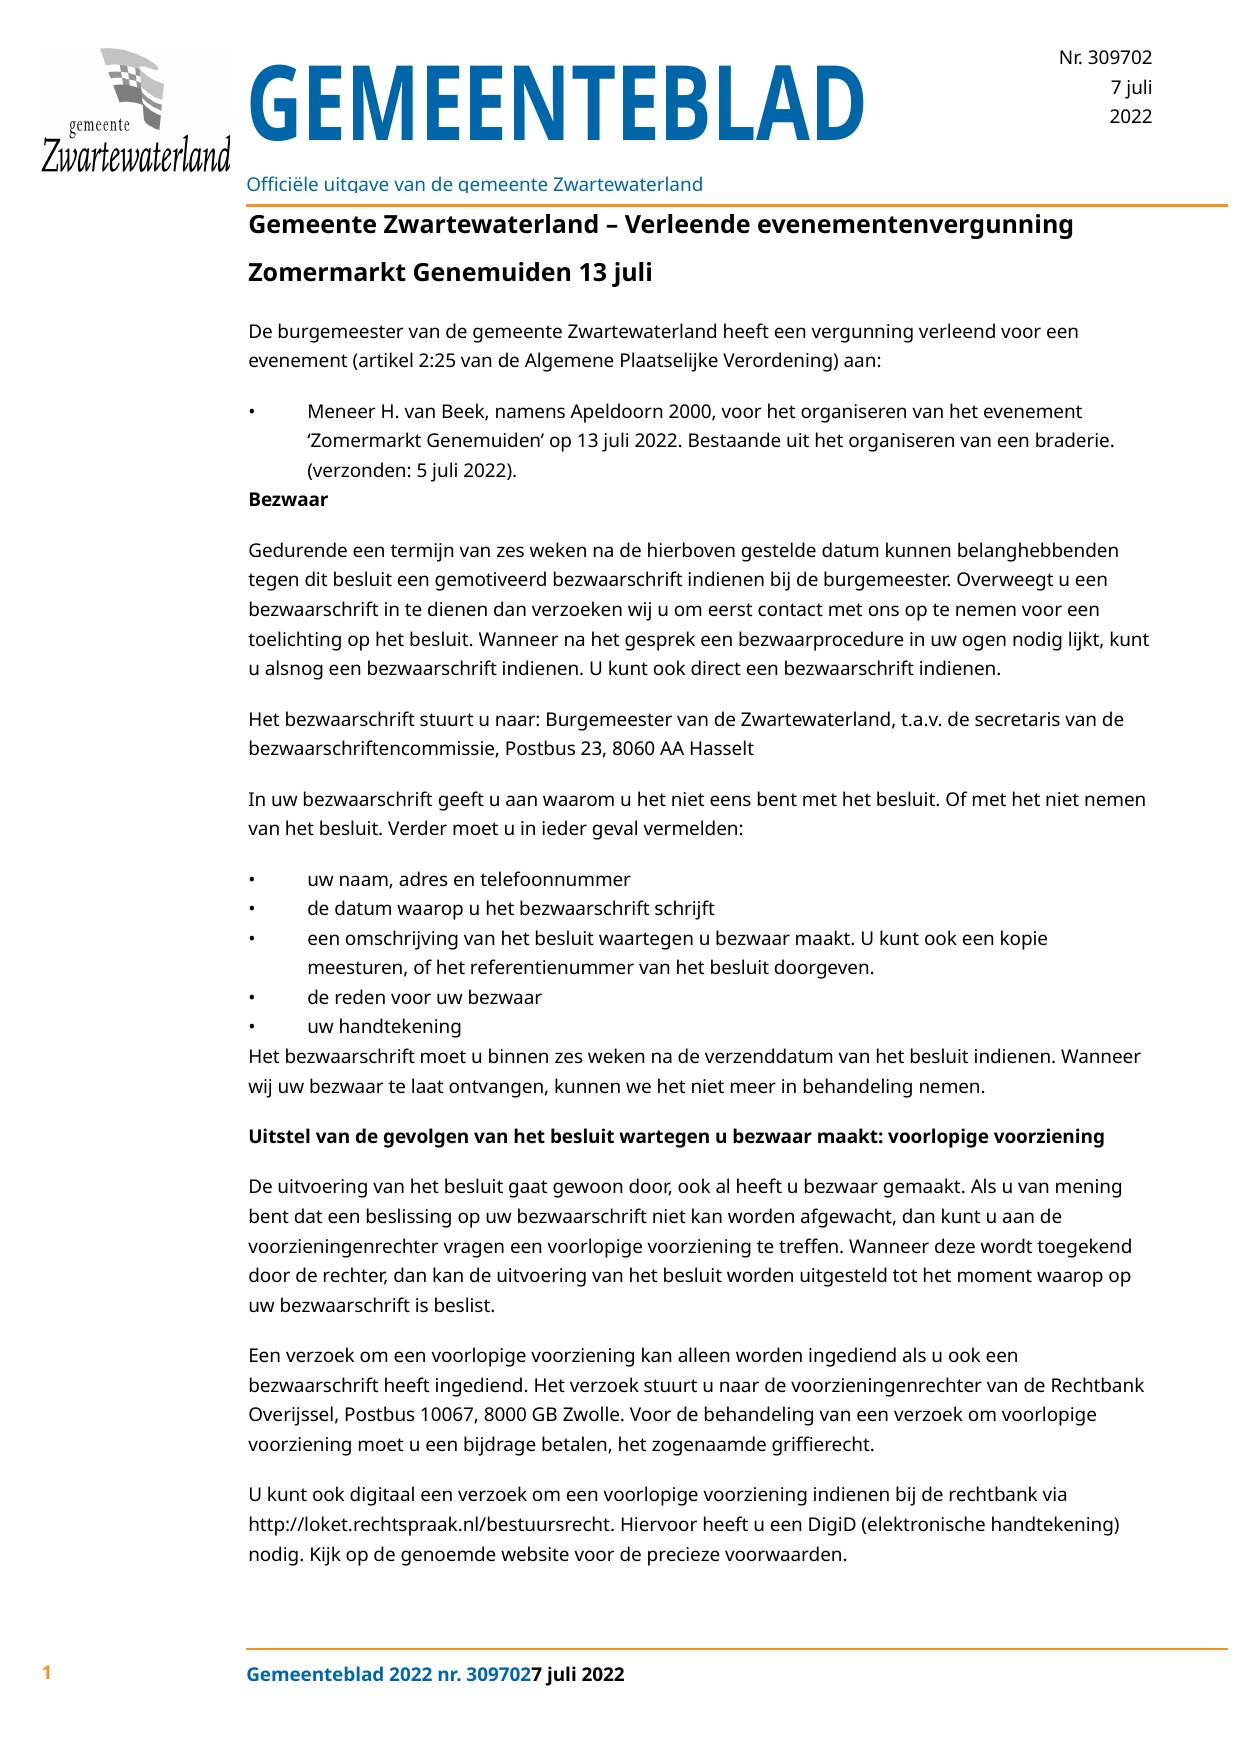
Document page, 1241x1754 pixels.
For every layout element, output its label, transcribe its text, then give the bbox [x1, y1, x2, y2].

text De uitvoering van het besluit gaat gewoon door, ook al heeft u bezwaar gemaakt. Als u van mening bent dat een beslissing op uw bezwaarschrift niet kan worden afgewacht, dan kunt u aan de voorzieningenrechter vragen een voorlopige voorziening te treffen. Wanneer deze wordt toegekend door de rechter, dan kan de uitvoering van het besluit worden uitgesteld tot het moment waarop op uw bezwaarschrift is beslist. [248, 1174, 1152, 1318]
text U kunt ook digitaal een verzoek om een voorlopige voorziening indienen bij de rechtbank via http://loket.rechtspraak.nl/bestuursrecht. Hiervoor heeft u een DigiD (elektronische handtekening) nodig. Kijk op de genoemde website voor de precieze voorwaarden. [248, 1482, 1152, 1567]
text Het bezwaarschrift stuurt u naar: Burgemeester van de Zwartewaterland, t.a.v. de secretaris van de bezwaarschriftencommissie, Postbus 23, 8060 AA Hasselt [248, 706, 1152, 761]
list de reden voor uw bezwaar [248, 984, 1152, 1010]
list uw handtekening [248, 1014, 1152, 1039]
picture [41, 47, 231, 172]
text Een verzoek om een voorlopige voorziening kan alleen worden ingediend als u ook een bezwaarschrift heeft ingediend. Het verzoek stuurt u naar de voorzieningenrechter van de Rechtbank Overijssel, Postbus 10067, 8000 GB Zwolle. Voor de behandeling van een verzoek om voorlopige voorziening moet u een bijdrage betalen, het zogenaamde griffierecht. [248, 1342, 1152, 1457]
list de datum waarop u het bezwaarschrift schrijft [248, 895, 1152, 921]
text De burgemeester van de gemeente Zwartewaterland heeft een vergunning verleend voor een evenement (artikel 2:25 van de Algemene Plaatselijke Verordening) aan: [248, 318, 1152, 373]
text Bezwaar [248, 487, 1152, 512]
text Het bezwaarschrift moet u binnen zes weken na de verzenddatum van het besluit indienen. Wanneer wij uw bezwaar te laat ontvangen, kunnen we het niet meer in behandeling nemen. [248, 1043, 1152, 1099]
list Meneer H. van Beek, namens Apeldoorn 2000, voor het organiseren van het evenement ‘Zomermarkt Genemuiden’ op 13 juli 2022. Bestaande uit het organiseren van een braderie. (verzonden: 5 juli 2022). [248, 398, 1152, 483]
text Uitstel van de gevolgen van het besluit wartegen u bezwaar maakt: voorlopige voorziening [248, 1123, 1152, 1149]
text Gedurende een termijn van zes weken na de hierboven gestelde datum kunnen belanghebbenden tegen dit besluit een gemotiveerd bezwaarschrift indienen bij de burgemeester. Overweegt u een bezwaarschrift in te dienen dan verzoeken wij u om eerst contact met ons op te nemen voor een toelichting op het besluit. Wanneer na het gesprek een bezwaarprocedure in uw ogen nodig lijkt, kunt u alsnog een bezwaarschrift indienen. U kunt ook direct een bezwaarschrift indienen. [248, 537, 1152, 681]
list een omschrijving van het besluit waartegen u bezwaar maakt. U kunt ook een kopie meesturen, of het referentienummer van het besluit doorgeven. [248, 925, 1152, 980]
text In uw bezwaarschrift geeft u aan waarom u het niet eens bent met het besluit. Of met het niet nemen van het besluit. Verder moet u in ieder geval vermelden: [248, 786, 1152, 841]
list uw naam, adres en telefoonnummer [248, 866, 1152, 892]
text Gemeente Zwartewaterland – Verleende evenementenvergunning Zomermarkt Genemuiden 13 juli [248, 207, 1152, 288]
